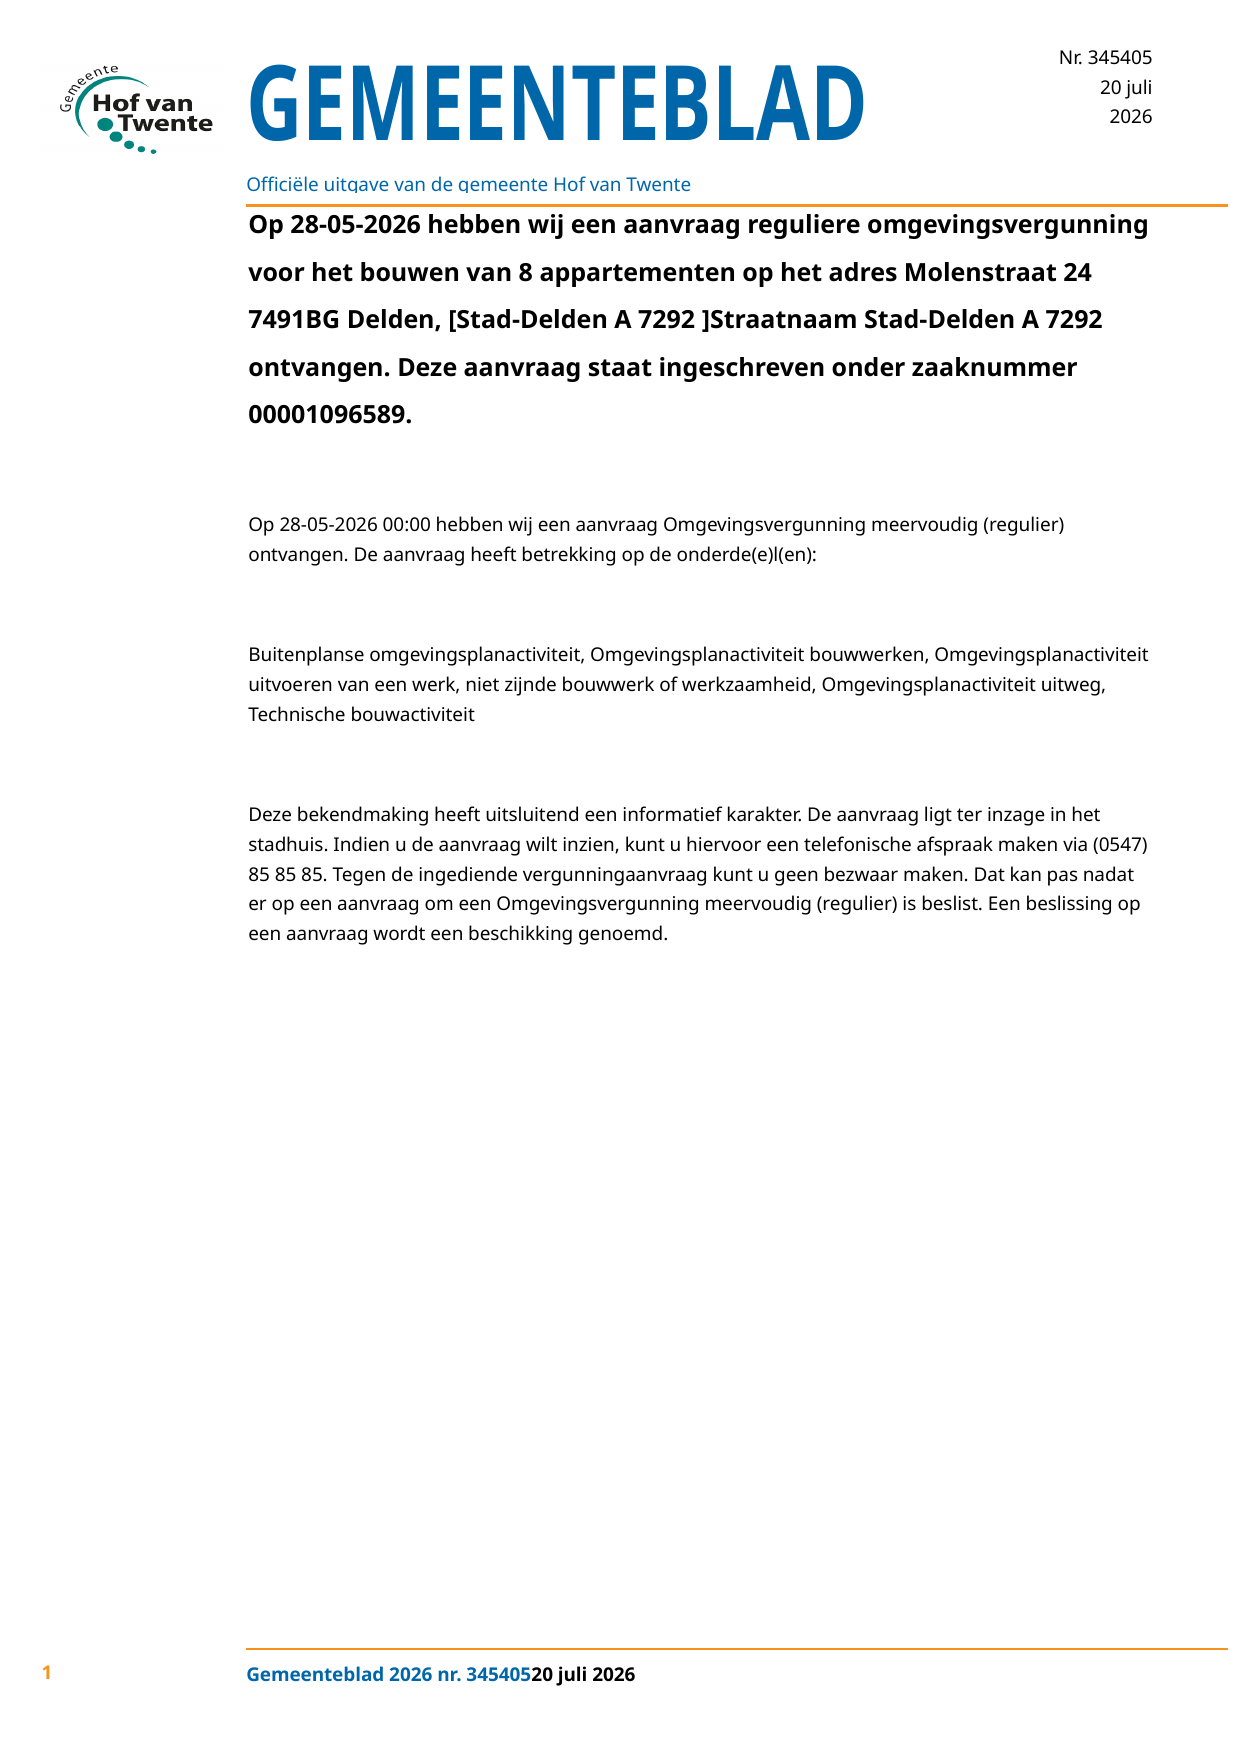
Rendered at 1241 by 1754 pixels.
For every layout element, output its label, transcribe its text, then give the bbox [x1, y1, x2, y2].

text Deze bekendmaking heeft uitsluitend een informatief karakter. De aanvraag ligt ter inzage in het stadhuis. Indien u de aanvraag wilt inzien, kunt u hiervoor een telefonische afspraak maken via (0547) 85 85 85. Tegen de ingediende vergunningaanvraag kunt u geen bezwaar maken. Dat kan pas nadat er op een aanvraag om een Omgevingsvergunning meervoudig (regulier) is beslist. Een beslissing op een aanvraag wordt een beschikking genoemd. [248, 802, 1152, 946]
text Op 28-05-2026 hebben wij een aanvraag reguliere omgevingsvergunning voor het bouwen van 8 appartementen op het adres Molenstraat 24 7491BG Delden, [Stad-Delden A 7292 ]Straatnaam Stad-Delden A 7292 ontvangen. Deze aanvraag staat ingeschreven onder zaaknummer 00001096589. [248, 207, 1152, 431]
text Op 28-05-2026 00:00 hebben wij een aanvraag Omgevingsvergunning meervoudig (regulier) ontvangen. De aanvraag heeft betrekking op de onderde(e)l(en): [248, 511, 1152, 566]
text Buitenplanse omgevingsplanactiviteit, Omgevingsplanactiviteit bouwwerken, Omgevingsplanactiviteit uitvoeren van een werk, niet zijnde bouwwerk of werkzaamheid, Omgevingsplanactiviteit uitweg, Technische bouwactiviteit [248, 642, 1152, 726]
picture [41, 47, 231, 172]
